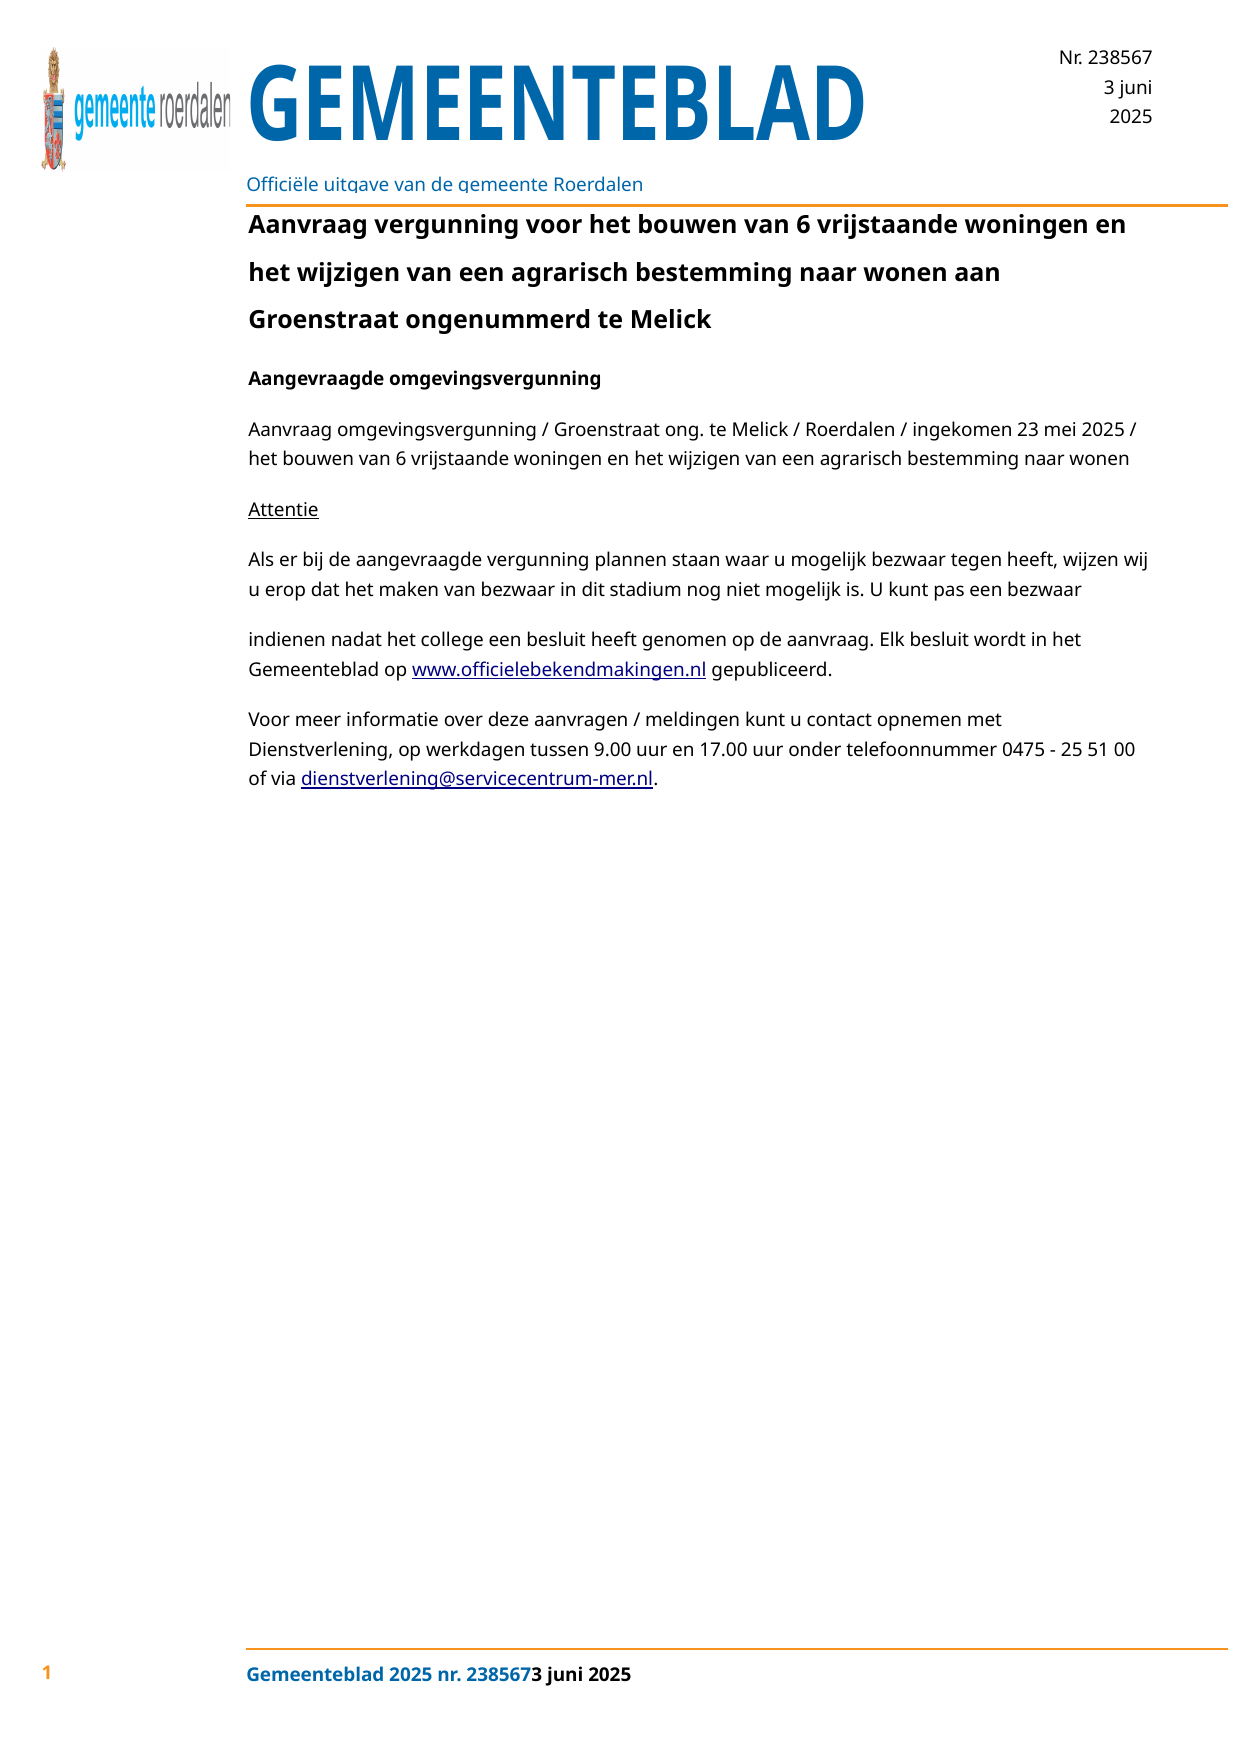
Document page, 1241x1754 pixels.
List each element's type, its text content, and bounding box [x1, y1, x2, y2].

text indienen nadat het college een besluit heeft genomen op de aanvraag. Elk besluit wordt in het Gemeenteblad op www.officielebekendmakingen.nl gepubliceerd. [248, 626, 1152, 682]
picture [41, 47, 231, 172]
text Aanvraag vergunning voor het bouwen van 6 vrijstaande woningen en het wijzigen van een agrarisch bestemming naar wonen aan Groenstraat ongenummerd te Melick [248, 207, 1152, 336]
text Attentie [248, 496, 1152, 522]
text Aanvraag omgevingsvergunning / Groenstraat ong. te Melick / Roerdalen / ingekomen 23 mei 2025 / het bouwen van 6 vrijstaande woningen en het wijzigen van een agrarisch bestemming naar wonen [248, 416, 1152, 471]
text Als er bij de aangevraagde vergunning plannen staan waar u mogelijk bezwaar tegen heeft, wijzen wij u erop dat het maken van bezwaar in dit stadium nog niet mogelijk is. U kunt pas een bezwaar [248, 546, 1152, 602]
text Aangevraagde omgevingsvergunning [248, 366, 1152, 391]
text Voor meer informatie over deze aanvragen / meldingen kunt u contact opnemen met Dienstverlening, op werkdagen tussen 9.00 uur en 17.00 uur onder telefoonnummer 0475 - 25 51 00 of via dienstverlening@servicecentrum-mer.nl. [248, 706, 1152, 791]
